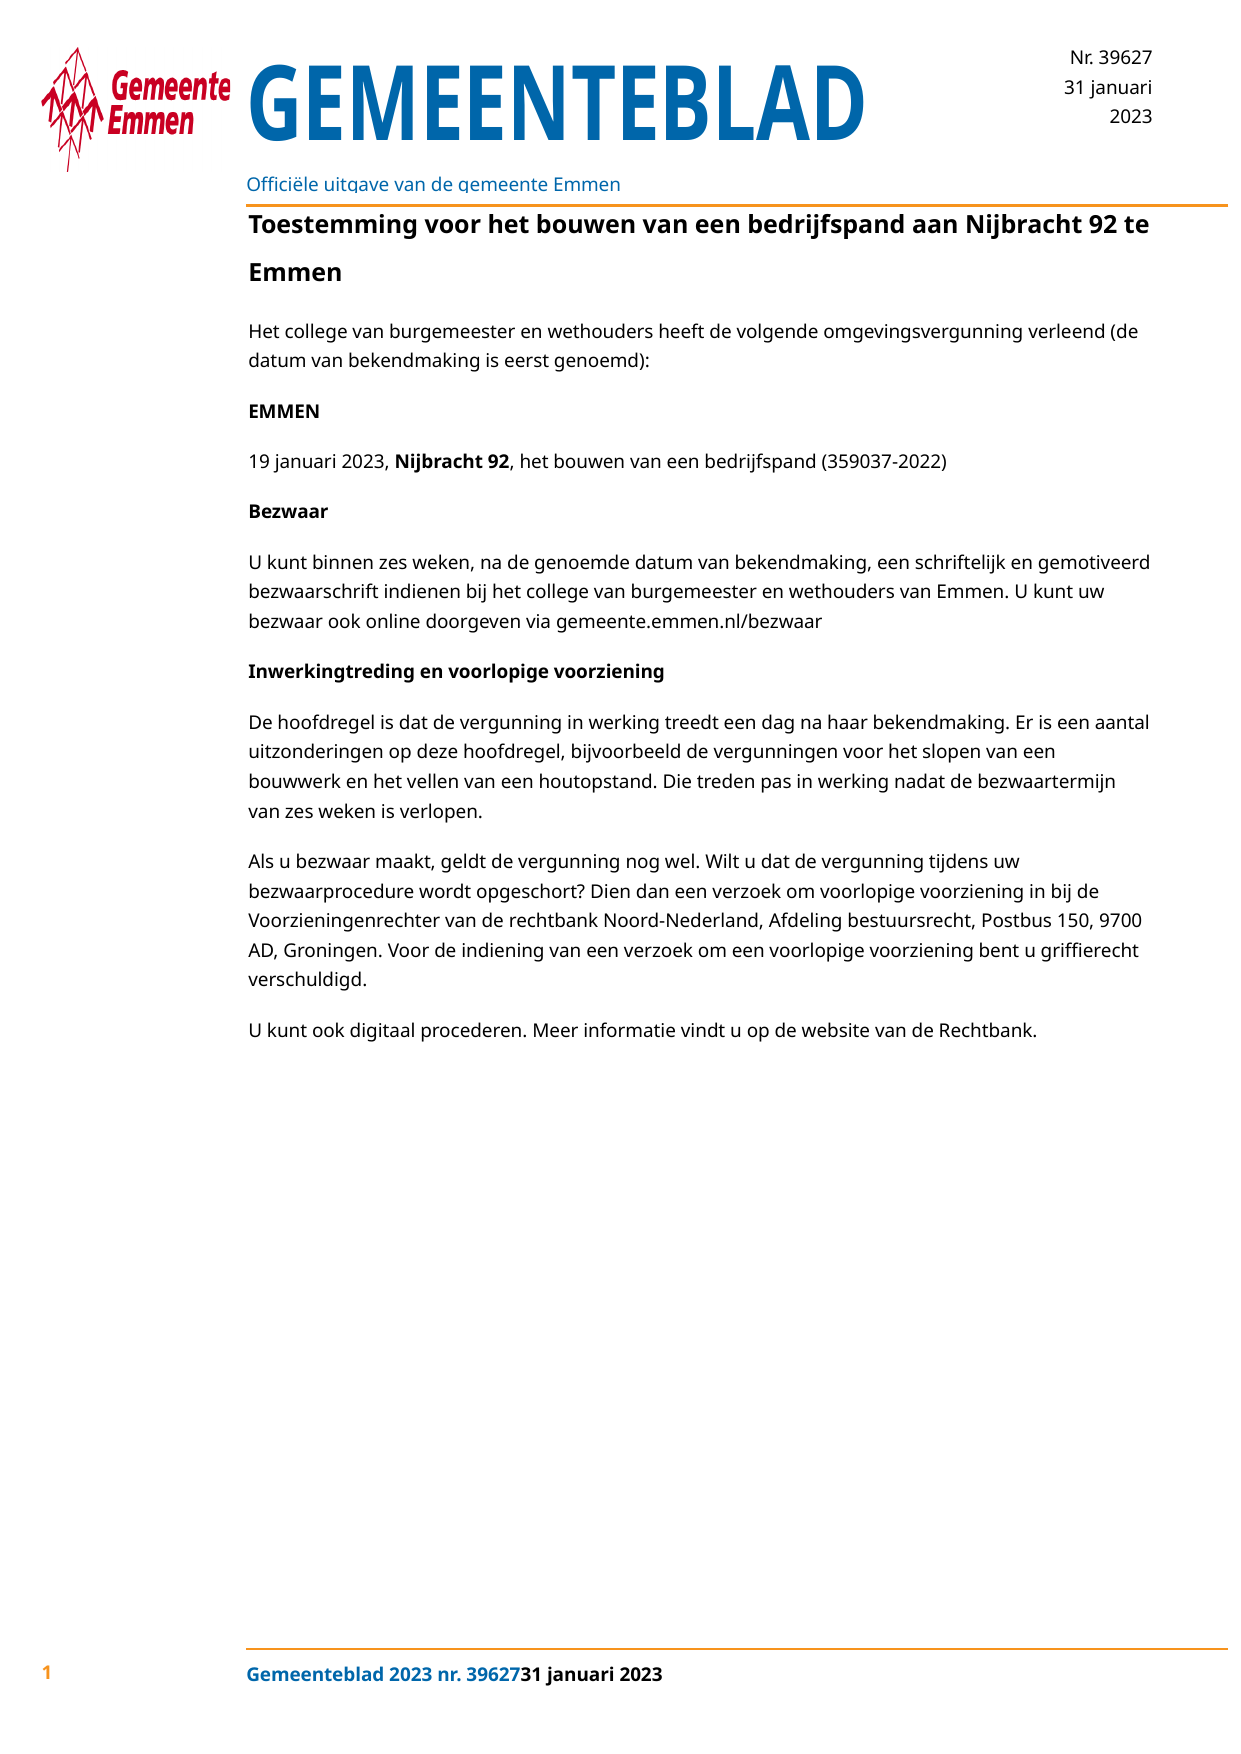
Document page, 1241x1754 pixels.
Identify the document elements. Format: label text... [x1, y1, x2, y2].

text U kunt binnen zes weken, na de genoemde datum van bekendmaking, een schriftelijk en gemotiveerd bezwaarschrift indienen bij het college van burgemeester en wethouders van Emmen. U kunt uw bezwaar ook online doorgeven via gemeente.emmen.nl/bezwaar [248, 549, 1152, 634]
text Toestemming voor het bouwen van een bedrijfspand aan Nijbracht 92 te Emmen [248, 207, 1152, 288]
text U kunt ook digitaal procederen. Meer informatie vindt u op de website van de Rechtbank. [248, 1017, 1152, 1043]
text 19 januari 2023, Nijbracht 92, het bouwen van een bedrijfspand (359037-2022) [248, 448, 1152, 474]
text Als u bezwaar maakt, geldt de vergunning nog wel. Wilt u dat de vergunning tijdens uw bezwaarprocedure wordt opgeschort? Dien dan een verzoek om voorlopige voorziening in bij de Voorzieningenrechter van de rechtbank Noord-Nederland, Afdeling bestuursrecht, Postbus 150, 9700 AD, Groningen. Voor de indiening van een verzoek om een voorlopige voorziening bent u griffierecht verschuldigd. [248, 848, 1152, 992]
text EMMEN [248, 398, 1152, 424]
text De hoofdregel is dat de vergunning in werking treedt een dag na haar bekendmaking. Er is een aantal uitzonderingen op deze hoofdregel, bijvoorbeeld de vergunningen voor het slopen van een bouwwerk en het vellen van een houtopstand. Die treden pas in werking nadat de bezwaartermijn van zes weken is verlopen. [248, 709, 1152, 824]
text Bezwaar [248, 499, 1152, 524]
text Inwerkingtreding en voorlopige voorziening [248, 659, 1152, 684]
text Het college van burgemeester en wethouders heeft de volgende omgevingsvergunning verleend (de datum van bekendmaking is eerst genoemd): [248, 318, 1152, 373]
picture [41, 47, 231, 172]
